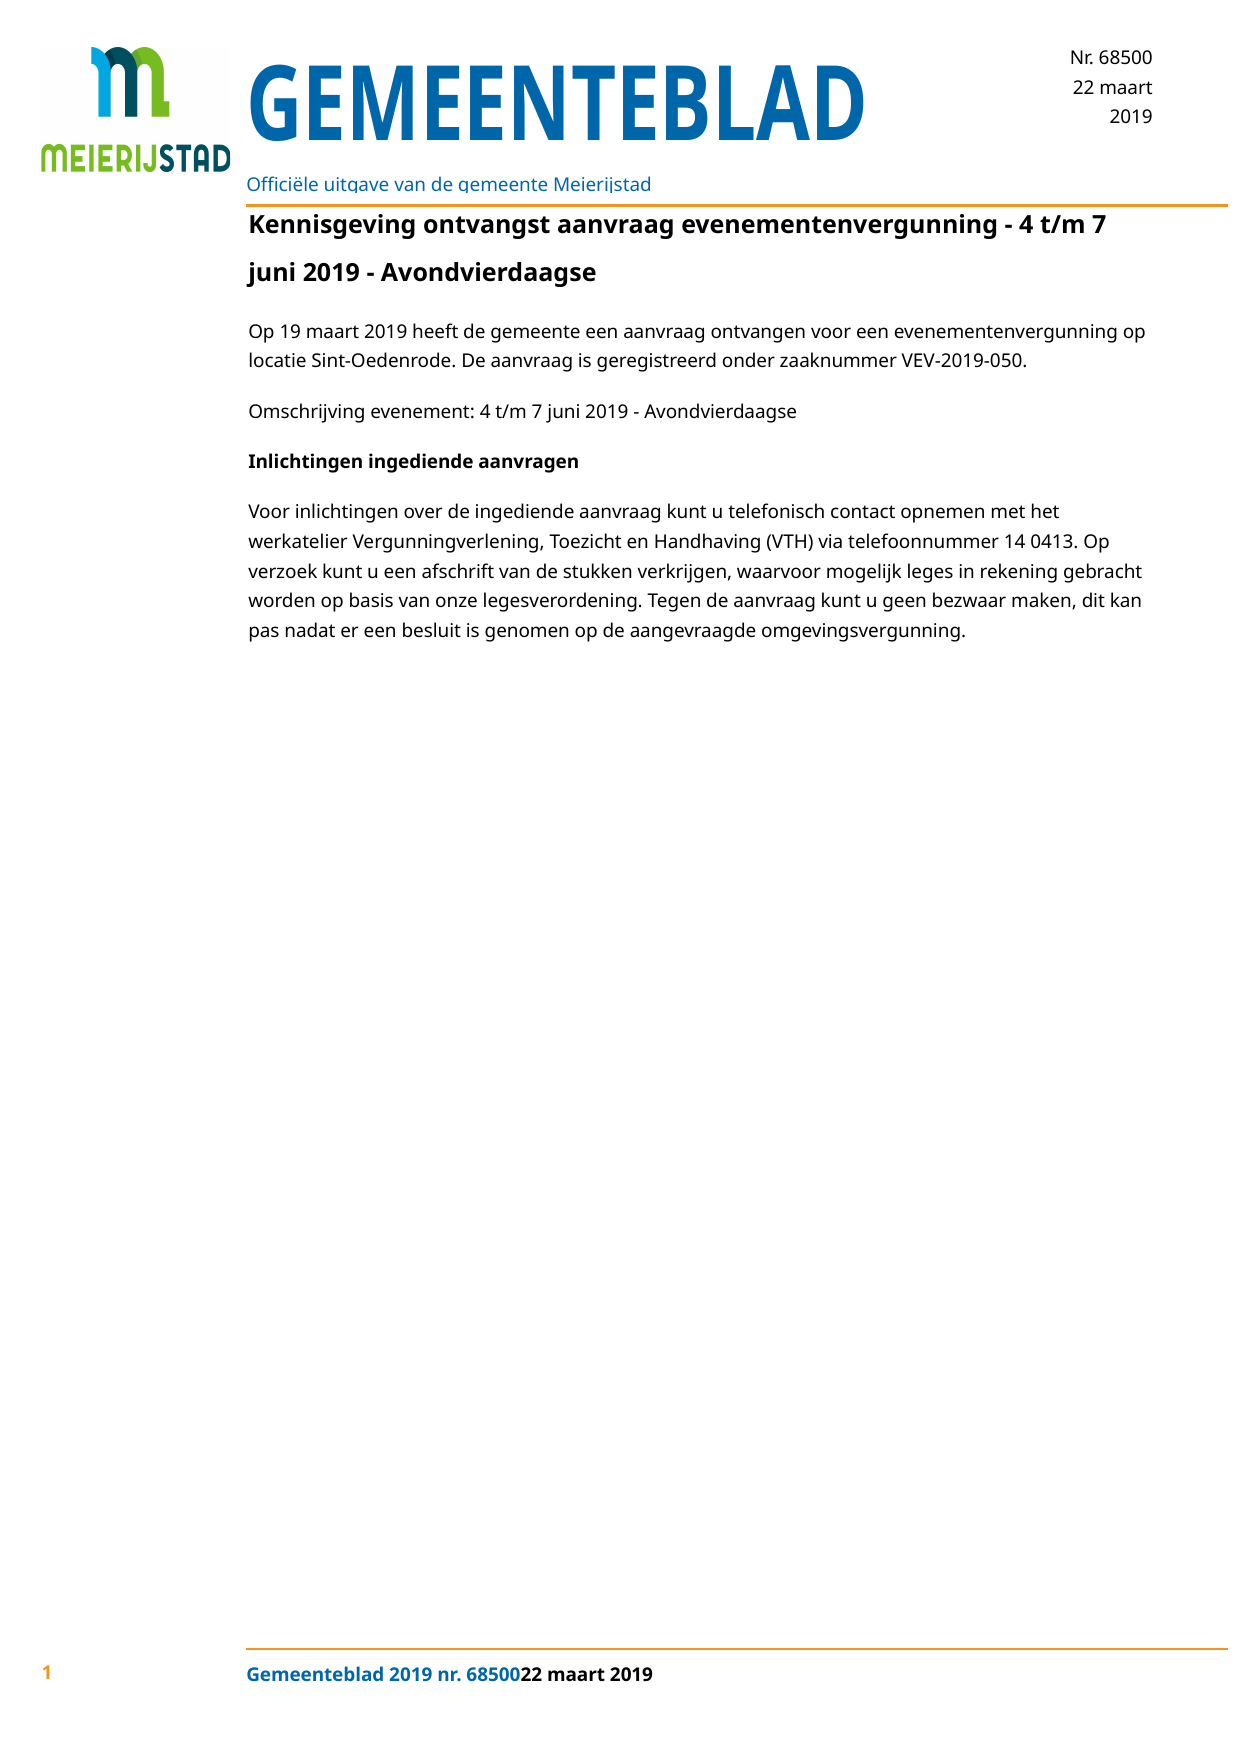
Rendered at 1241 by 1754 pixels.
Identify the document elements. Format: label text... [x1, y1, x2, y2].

text Inlichtingen ingediende aanvragen [248, 448, 1152, 474]
text Op 19 maart 2019 heeft de gemeente een aanvraag ontvangen voor een evenementenvergunning op locatie Sint-Oedenrode. De aanvraag is geregistreerd onder zaaknummer VEV-2019-050. [248, 318, 1152, 373]
text Voor inlichtingen over de ingediende aanvraag kunt u telefonisch contact opnemen met het werkatelier Vergunningverlening, Toezicht en Handhaving (VTH) via telefoonnummer 14 0413. Op verzoek kunt u een afschrift van de stukken verkrijgen, waarvoor mogelijk leges in rekening gebracht worden op basis van onze legesverordening. Tegen de aanvraag kunt u geen bezwaar maken, dit kan pas nadat er een besluit is genomen op de aangevraagde omgevingsvergunning. [248, 499, 1152, 643]
picture [41, 47, 231, 172]
text Omschrijving evenement: 4 t/m 7 juni 2019 - Avondvierdaagse [248, 398, 1152, 424]
text Kennisgeving ontvangst aanvraag evenementenvergunning - 4 t/m 7 juni 2019 - Avondvierdaagse [248, 207, 1152, 288]
